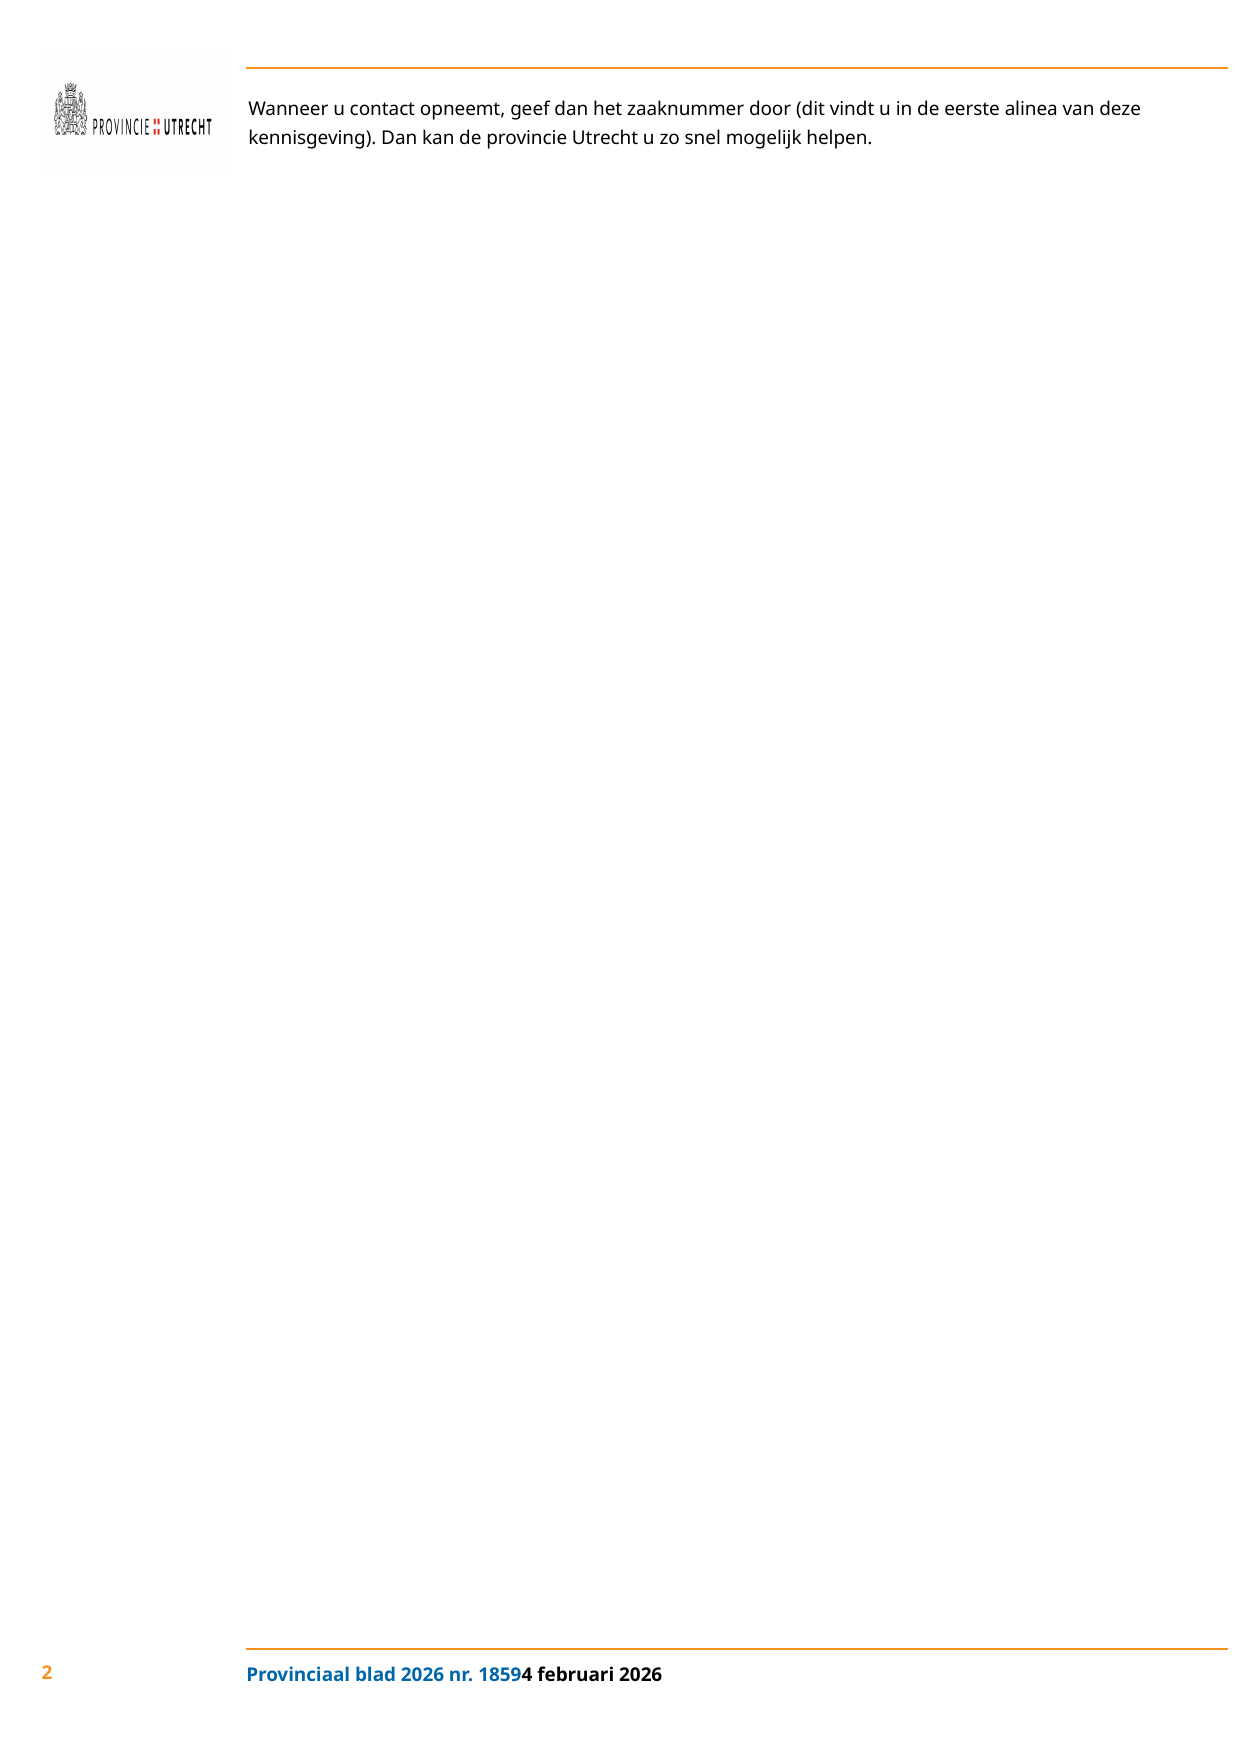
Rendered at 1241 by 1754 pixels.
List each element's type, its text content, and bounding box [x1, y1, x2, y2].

picture [41, 47, 231, 172]
text Wanneer u contact opneemt, geef dan het zaaknummer door (dit vindt u in de eerste alinea van deze kennisgeving). Dan kan de provincie Utrecht u zo snel mogelijk helpen. [248, 95, 1152, 150]
